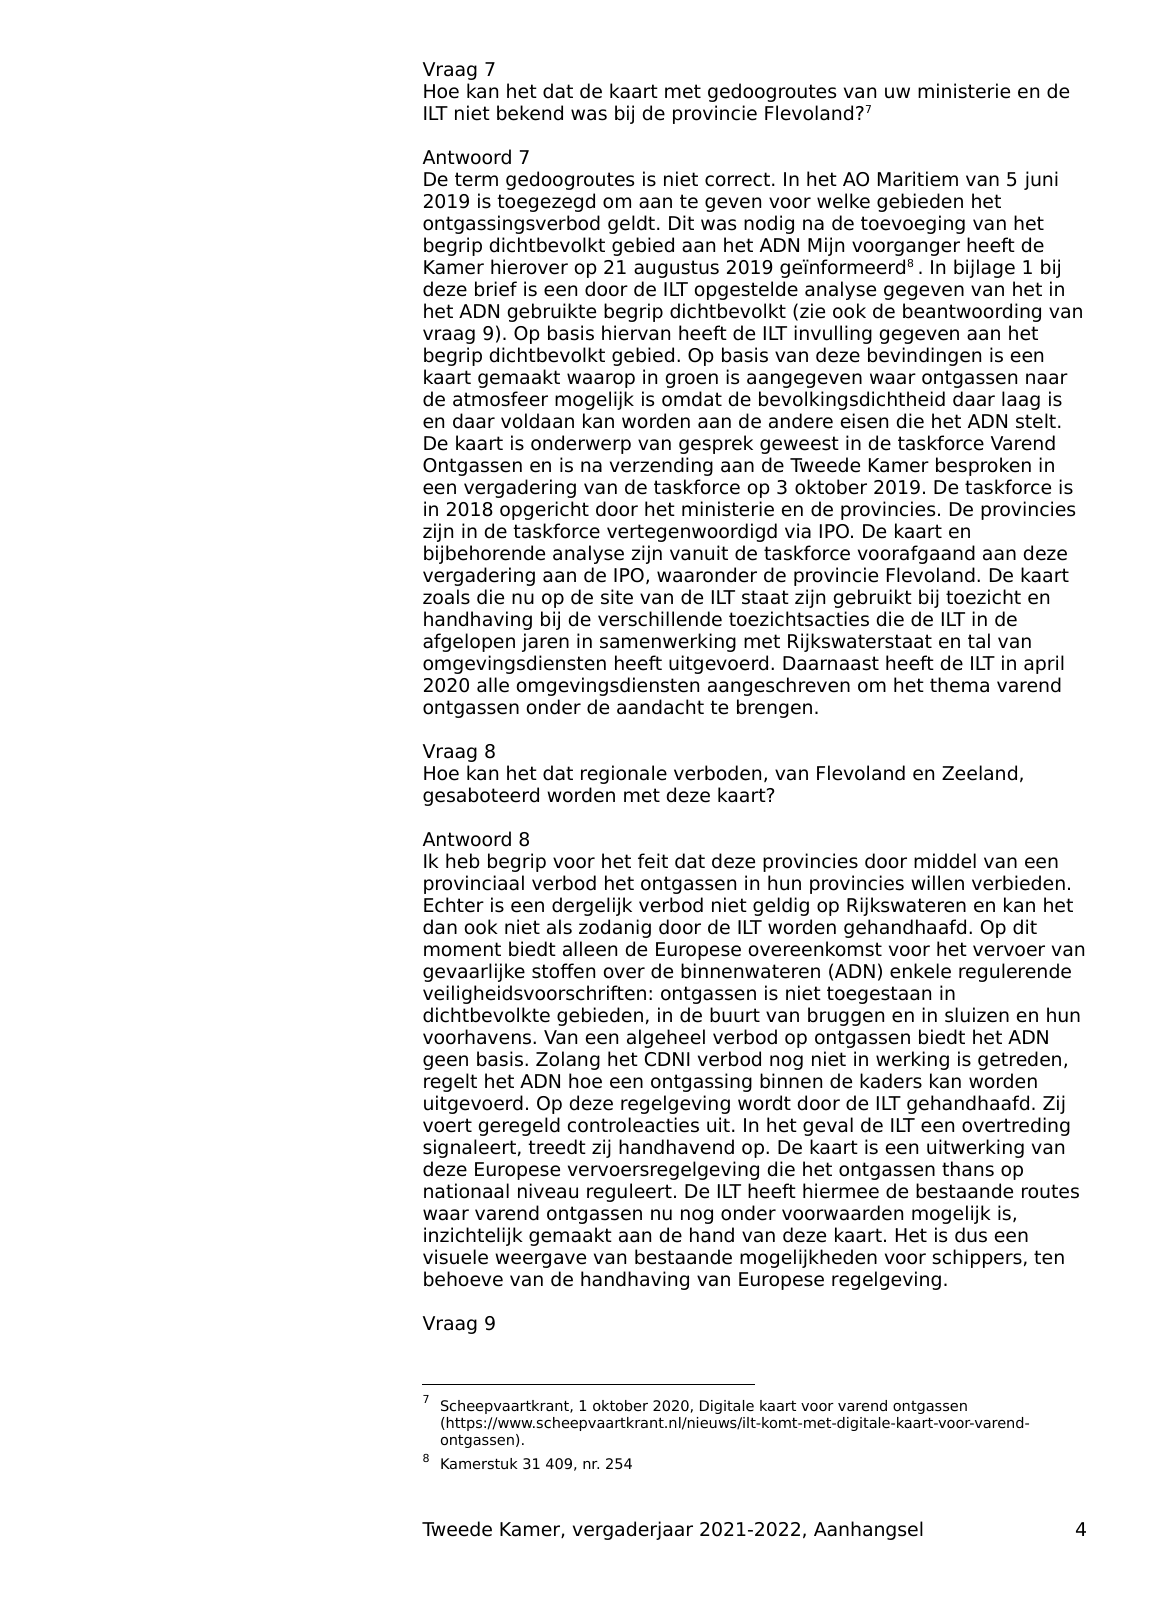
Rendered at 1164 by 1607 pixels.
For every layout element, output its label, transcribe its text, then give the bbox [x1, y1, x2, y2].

text De kaart is onderwerp van gesprek geweest in de taskforce Varend Ontgassen en is na verzending aan de Tweede Kamer besproken in een vergadering van de taskforce op 3 oktober 2019. De taskforce is in 2018 opgericht door het ministerie en de provincies. De provincies zijn in de taskforce vertegenwoordigd via IPO. De kaart en bijbehorende analyse zijn vanuit de taskforce voorafgaand aan deze vergadering aan de IPO, waaronder de provincie Flevoland. De kaart zoals die nu op de site van de ILT staat zijn gebruikt bij toezicht en handhaving bij de verschillende toezichtsacties die de ILT in de afgelopen jaren in samenwerking met Rijkswaterstaat en tal van omgevingsdiensten heeft uitgevoerd. Daarnaast heeft de ILT in april 2020 alle omgevingsdiensten aangeschreven om het thema varend ontgassen onder de aandacht te brengen. [422, 433, 1087, 719]
text Antwoord 8 [422, 829, 1087, 851]
text Vraag 9 [422, 1313, 1087, 1335]
text Vraag 7 [422, 59, 1087, 81]
text Kamerstuk 31 409, nr. 254 [422, 1452, 1087, 1474]
text Antwoord 7 [422, 147, 1087, 169]
text De term gedoogroutes is niet correct. In het AO Maritiem van 5 juni 2019 is toegezegd om aan te geven voor welke gebieden het ontgassingsverbod geldt. Dit was nodig na de toevoeging van het begrip dichtbevolkt gebied aan het ADN Mijn voorganger heeft de Kamer hierover op 21 augustus 2019 geïnformeerd. In bijlage 1 bij deze brief is een door de ILT opgestelde analyse gegeven van het in het ADN gebruikte begrip dichtbevolkt (zie ook de beantwoording van vraag 9). Op basis hiervan heeft de ILT invulling gegeven aan het begrip dichtbevolkt gebied. Op basis van deze bevindingen is een kaart gemaakt waarop in groen is aangegeven waar ontgassen naar de atmosfeer mogelijk is omdat de bevolkingsdichtheid daar laag is en daar voldaan kan worden aan de andere eisen die het ADN stelt. [422, 169, 1087, 433]
text Scheepvaartkrant, 1 oktober 2020, Digitale kaart voor varend ontgassen (https://www.scheepvaartkrant.nl/nieuws/ilt-komt-met-digitale-kaart-voor-varend-ontgassen). [422, 1393, 1087, 1449]
text Vraag 8 [422, 741, 1087, 763]
text Ik heb begrip voor het feit dat deze provincies door middel van een provinciaal verbod het ontgassen in hun provincies willen verbieden. Echter is een dergelijk verbod niet geldig op Rijkswateren en kan het dan ook niet als zodanig door de ILT worden gehandhaafd. Op dit moment biedt alleen de Europese overeenkomst voor het vervoer van gevaarlijke stoffen over de binnenwateren (ADN) enkele regulerende veiligheidsvoorschriften: ontgassen is niet toegestaan in dichtbevolkte gebieden, in de buurt van bruggen en in sluizen en hun voorhavens. Van een algeheel verbod op ontgassen biedt het ADN geen basis. Zolang het CDNI verbod nog niet in werking is getreden, regelt het ADN hoe een ontgassing binnen de kaders kan worden uitgevoerd. Op deze regelgeving wordt door de ILT gehandhaafd. Zij voert geregeld controleacties uit. In het geval de ILT een overtreding signaleert, treedt zij handhavend op. De kaart is een uitwerking van deze Europese vervoersregelgeving die het ontgassen thans op nationaal niveau reguleert. De ILT heeft hiermee de bestaande routes waar varend ontgassen nu nog onder voorwaarden mogelijk is, inzichtelijk gemaakt aan de hand van deze kaart. Het is dus een visuele weergave van bestaande mogelijkheden voor schippers, ten behoeve van de handhaving van Europese regelgeving. [422, 851, 1087, 1291]
text Hoe kan het dat regionale verboden, van Flevoland en Zeeland, gesaboteerd worden met deze kaart? [422, 763, 1087, 807]
text Hoe kan het dat de kaart met gedoogroutes van uw ministerie en de ILT niet bekend was bij de provincie Flevoland? [422, 81, 1087, 125]
